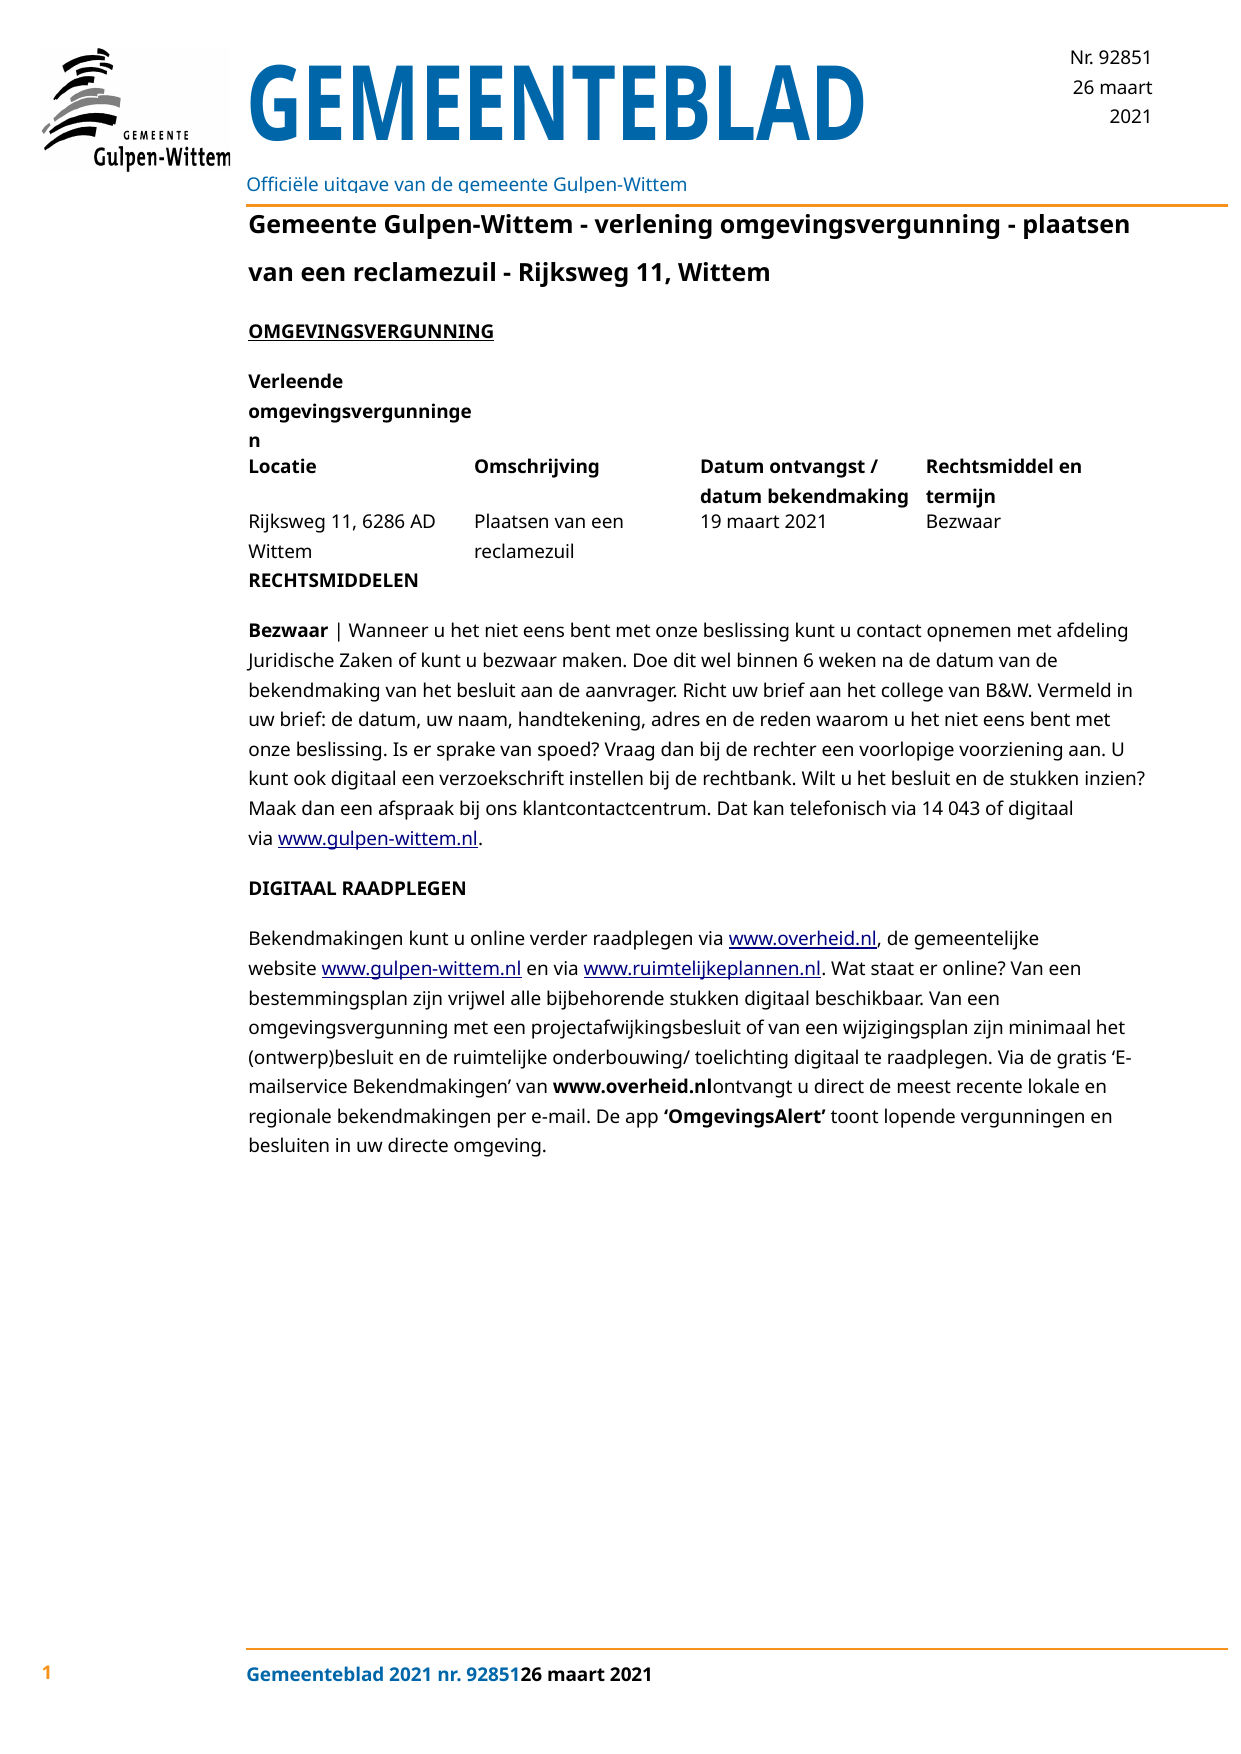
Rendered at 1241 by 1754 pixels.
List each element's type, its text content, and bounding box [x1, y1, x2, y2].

picture [41, 47, 231, 172]
table_cell Bezwaar [926, 509, 1152, 564]
table_header [700, 369, 926, 453]
table_cell Rijksweg 11, 6286 AD Wittem [248, 509, 474, 564]
table_header Verleende omgevingsvergunningen [248, 369, 474, 453]
text Bezwaar | Wanneer u het niet eens bent met onze beslissing kunt u contact opnemen met afdeling Juridische Zaken of kunt u bezwaar maken. Doe dit wel binnen 6 weken na de datum van de bekendmaking van het besluit aan de aanvrager. Richt uw brief aan het college van B&W. Vermeld in uw brief: de datum, uw naam, handtekening, adres en de reden waarom u het niet eens bent met onze beslissing. Is er sprake van spoed? Vraag dan bij de rechter een voorlopige voorziening aan. U kunt ook digitaal een verzoekschrift instellen bij de rechtbank. Wilt u het besluit en de stukken inzien? Maak dan een afspraak bij ons klantcontactcentrum. Dat kan telefonisch via 14 043 of digitaal via www.gulpen-wittem.nl. [248, 618, 1152, 850]
text OMGEVINGSVERGUNNING [248, 318, 1152, 344]
table_cell Datum ontvangst / datum bekendmaking [700, 453, 926, 509]
text DIGITAAL RAADPLEGEN [248, 875, 1152, 901]
table_cell 19 maart 2021 [700, 509, 926, 564]
text Bekendmakingen kunt u online verder raadplegen via www.overheid.nl, de gemeentelijke website www.gulpen-wittem.nl en via www.ruimtelijkeplannen.nl. Wat staat er online? Van een bestemmingsplan zijn vrijwel alle bijbehorende stukken digitaal beschikbaar. Van een omgevingsvergunning met een projectafwijkingsbesluit of van een wijzigingsplan zijn minimaal het (ontwerp)besluit en de ruimtelijke onderbouwing/ toelichting digitaal te raadplegen. Via de gratis ‘E-mailservice Bekendmakingen’ van www.overheid.nlontvangt u direct de meest recente lokale en regionale bekendmakingen per e-mail. De app ‘OmgevingsAlert’ toont lopende vergunningen en besluiten in uw directe omgeving. [248, 926, 1152, 1158]
table_header [474, 369, 700, 453]
table_cell Locatie [248, 453, 474, 509]
table_cell Rechtsmiddel en termijn [926, 453, 1152, 509]
table_header [926, 369, 1152, 453]
text RECHTSMIDDELEN [248, 567, 1152, 593]
table_cell Omschrijving [474, 453, 700, 509]
text Gemeente Gulpen-Wittem - verlening omgevingsvergunning - plaatsen van een reclamezuil - Rijksweg 11, Wittem [248, 207, 1152, 288]
table_cell Plaatsen van een reclamezuil [474, 509, 700, 564]
